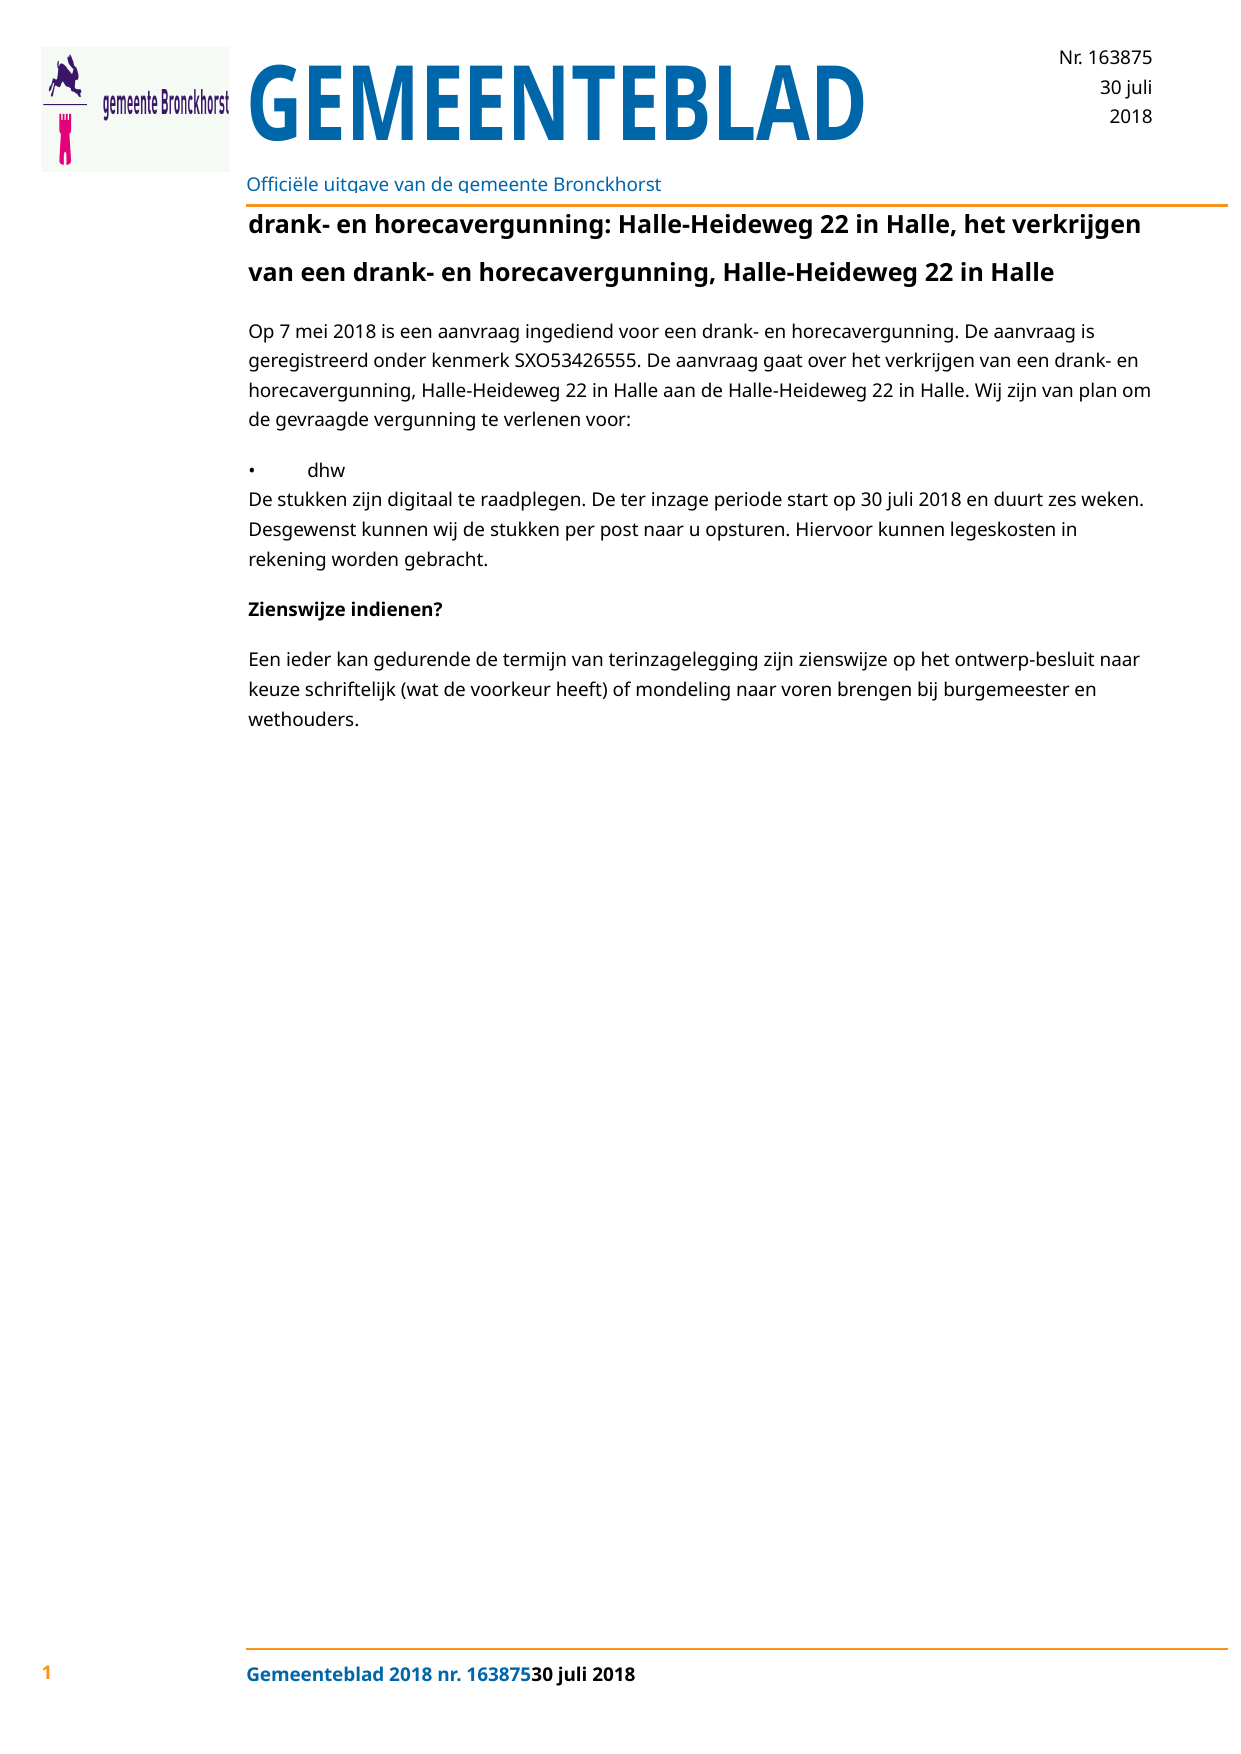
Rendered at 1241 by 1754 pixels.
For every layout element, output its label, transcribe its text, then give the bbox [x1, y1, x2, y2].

text De stukken zijn digitaal te raadplegen. De ter inzage periode start op 30 juli 2018 en duurt zes weken. Desgewenst kunnen wij de stukken per post naar u opsturen. Hiervoor kunnen legeskosten in rekening worden gebracht. [248, 487, 1152, 572]
picture [41, 47, 231, 172]
text Een ieder kan gedurende de termijn van terinzagelegging zijn zienswijze op het ontwerp-besluit naar keuze schriftelijk (wat de voorkeur heeft) of mondeling naar voren brengen bij burgemeester en wethouders. [248, 647, 1152, 732]
text Zienswijze indienen? [248, 596, 1152, 622]
list dhw [248, 457, 1152, 483]
text Op 7 mei 2018 is een aanvraag ingediend voor een drank- en horecavergunning. De aanvraag is geregistreerd onder kenmerk SXO53426555. De aanvraag gaat over het verkrijgen van een drank- en horecavergunning, Halle-Heideweg 22 in Halle aan de Halle-Heideweg 22 in Halle. Wij zijn van plan om de gevraagde vergunning te verlenen voor: [248, 318, 1152, 432]
text drank- en horecavergunning: Halle-Heideweg 22 in Halle, het verkrijgen van een drank- en horecavergunning, Halle-Heideweg 22 in Halle [248, 207, 1152, 288]
